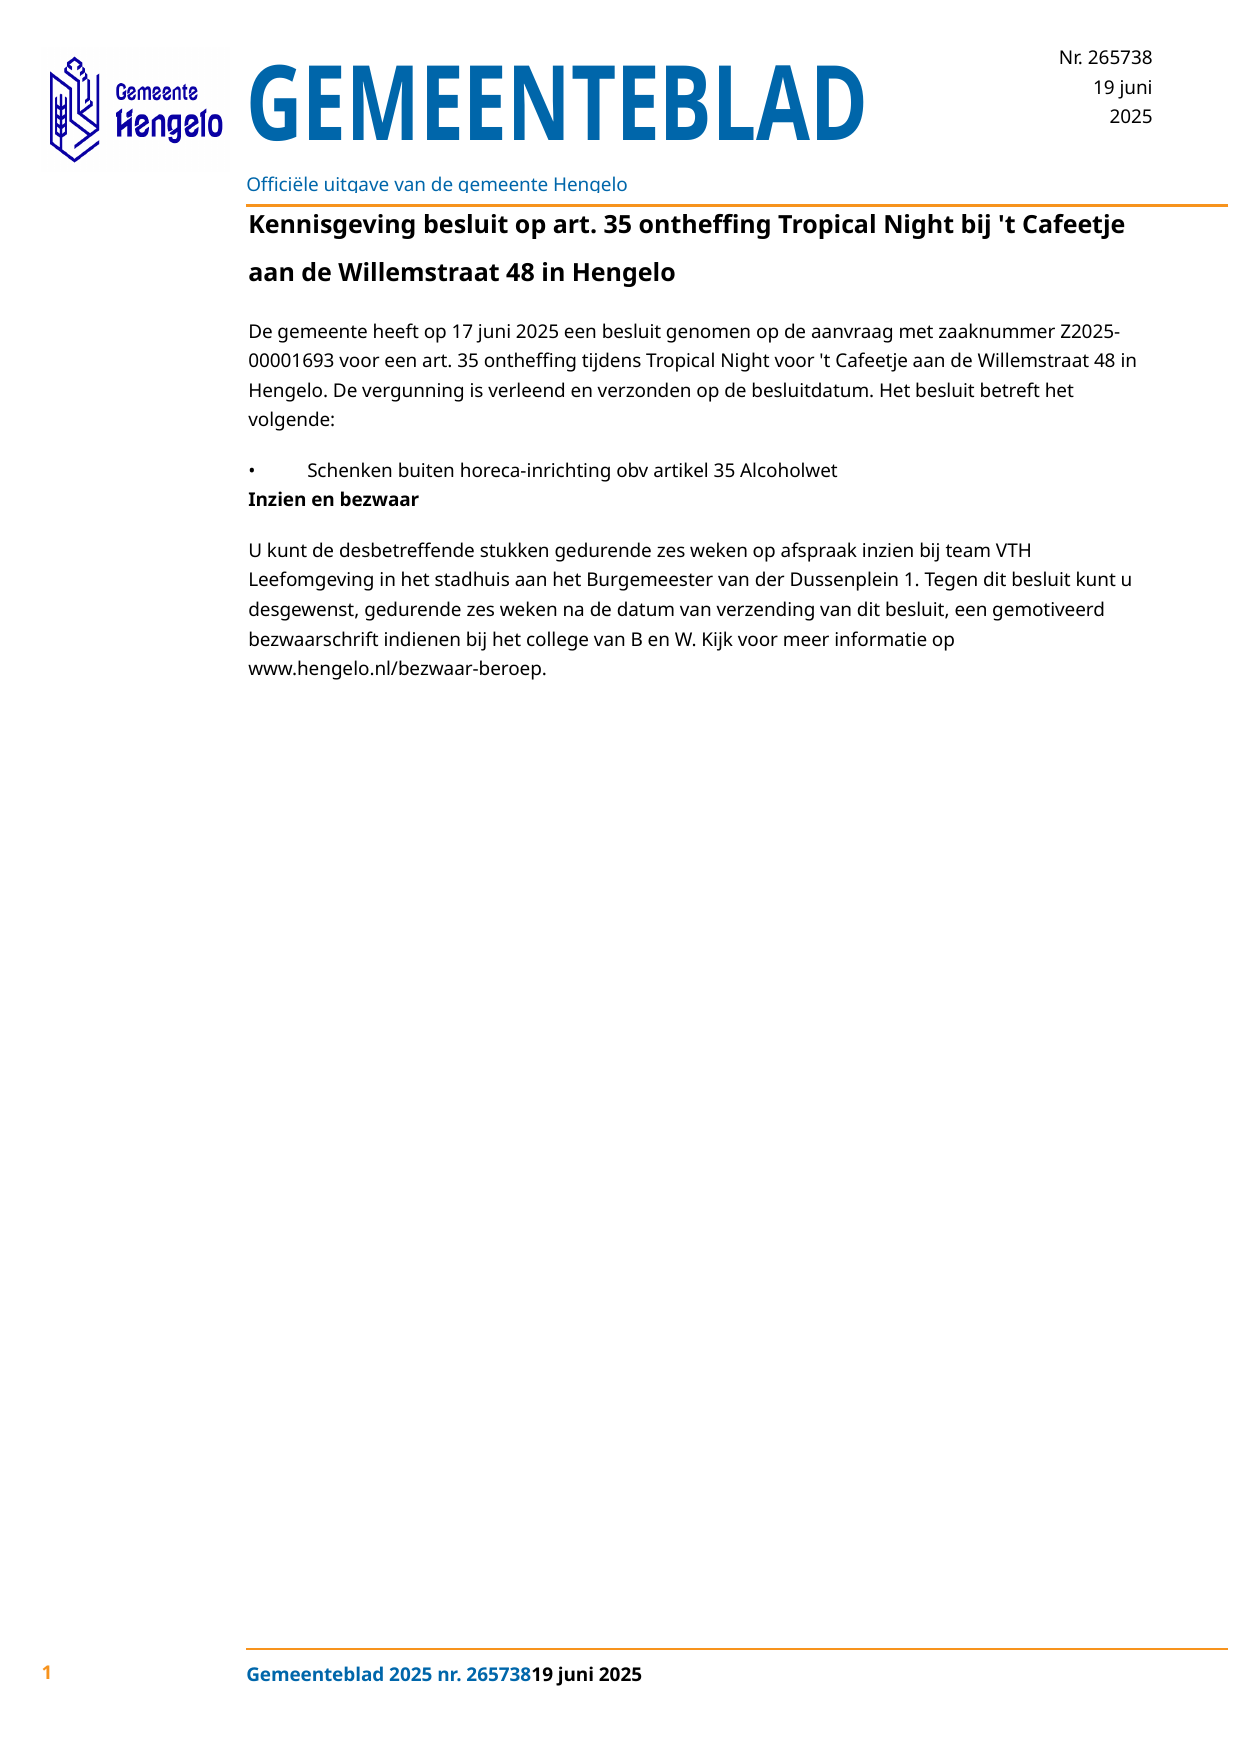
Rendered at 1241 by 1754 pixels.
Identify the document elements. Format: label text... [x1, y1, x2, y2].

text De gemeente heeft op 17 juni 2025 een besluit genomen op de aanvraag met zaaknummer Z2025-00001693 voor een art. 35 ontheffing tijdens Tropical Night voor 't Cafeetje aan de Willemstraat 48 in Hengelo. De vergunning is verleend en verzonden op de besluitdatum. Het besluit betreft het volgende: [248, 318, 1152, 432]
text U kunt de desbetreffende stukken gedurende zes weken op afspraak inzien bij team VTH Leefomgeving in het stadhuis aan het Burgemeester van der Dussenplein 1. Tegen dit besluit kunt u desgewenst, gedurende zes weken na de datum van verzending van dit besluit, een gemotiveerd bezwaarschrift indienen bij het college van B en W. Kijk voor meer informatie op www.hengelo.nl/bezwaar-beroep. [248, 537, 1152, 681]
picture [41, 47, 231, 172]
text Inzien en bezwaar [248, 487, 1152, 512]
text Kennisgeving besluit op art. 35 ontheffing Tropical Night bij 't Cafeetje aan de Willemstraat 48 in Hengelo [248, 207, 1152, 288]
list Schenken buiten horeca-inrichting obv artikel 35 Alcoholwet [248, 457, 1152, 483]
